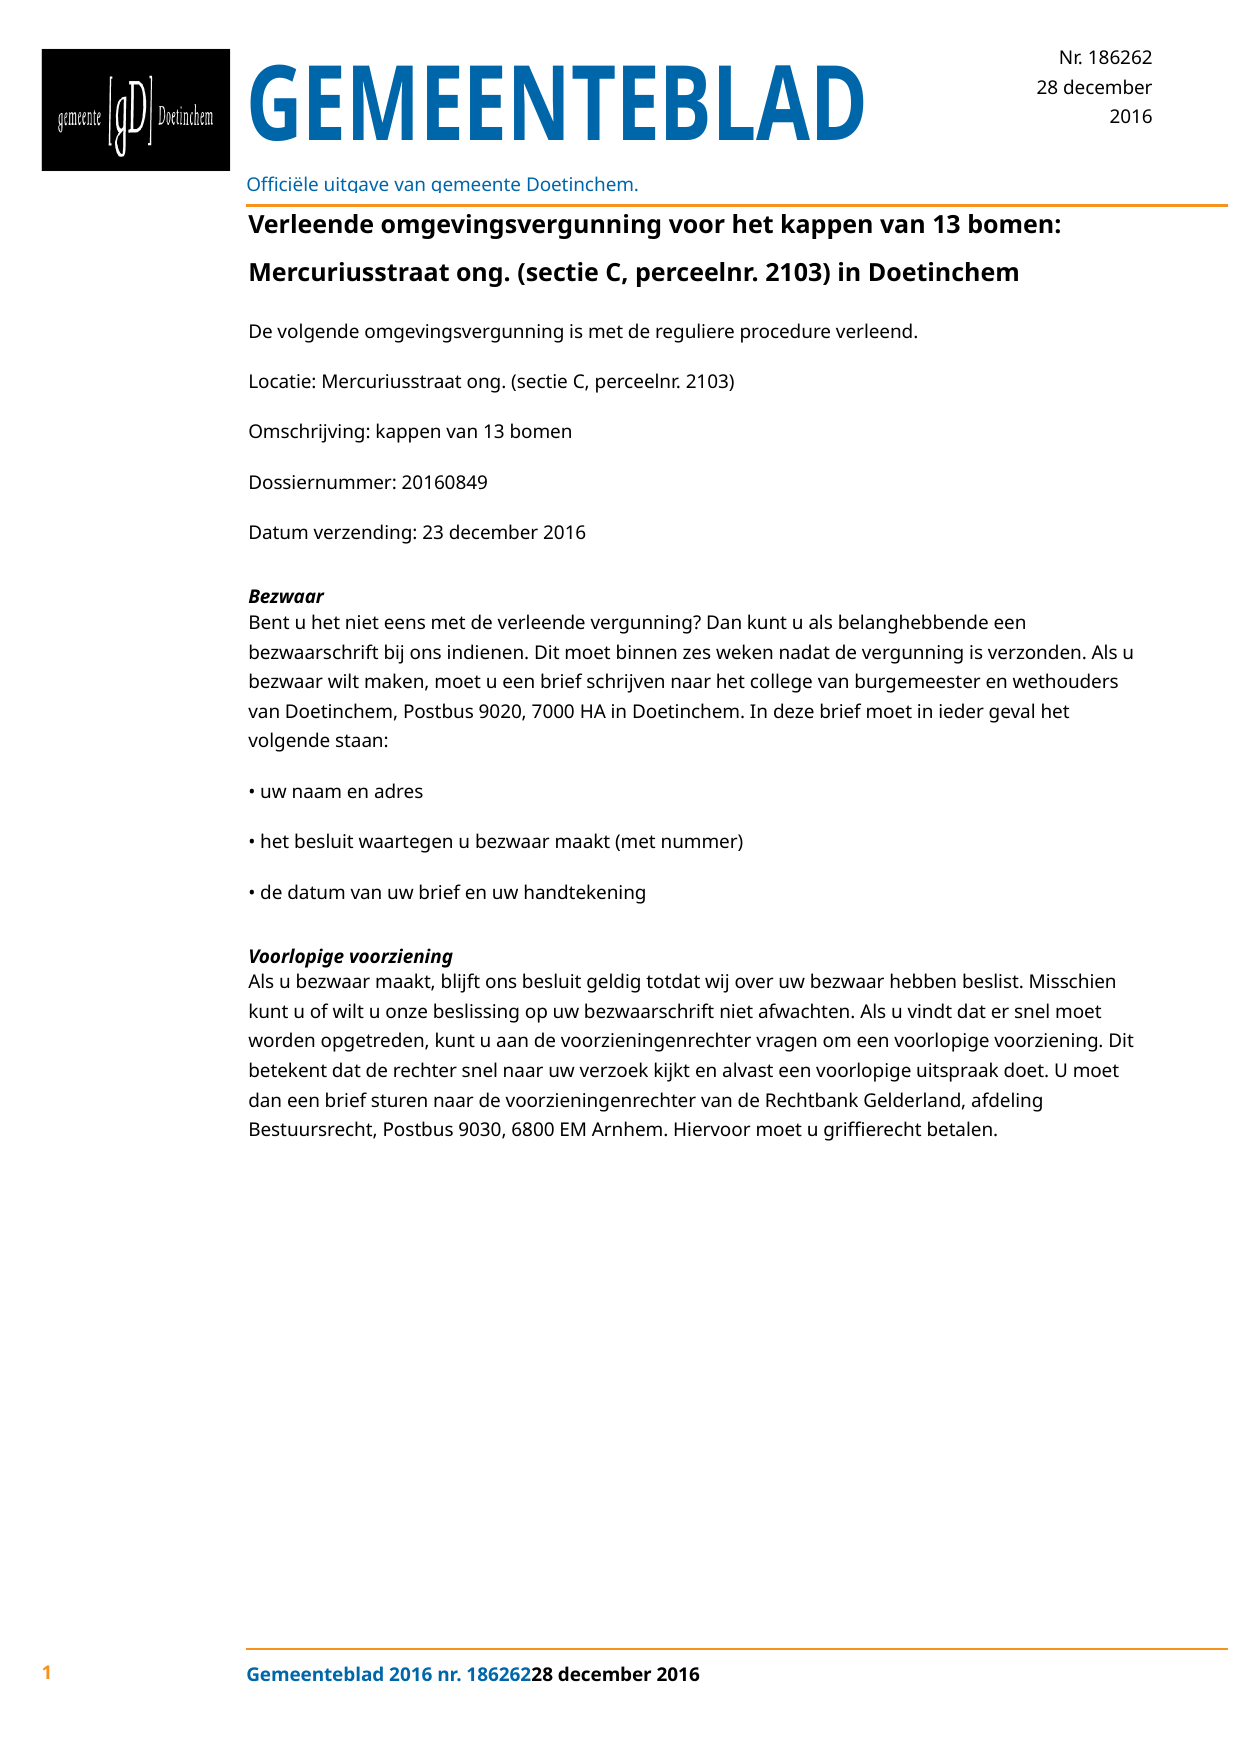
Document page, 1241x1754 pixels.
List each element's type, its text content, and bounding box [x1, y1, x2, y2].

text • de datum van uw brief en uw handtekening [248, 879, 1152, 904]
text Voorlopige voorziening [248, 943, 1152, 968]
text Locatie: Mercuriusstraat ong. (sectie C, perceelnr. 2103) [248, 368, 1152, 394]
text • uw naam en adres [248, 778, 1152, 804]
text Dossiernummer: 20160849 [248, 469, 1152, 495]
text • het besluit waartegen u bezwaar maakt (met nummer) [248, 828, 1152, 854]
text Verleende omgevingsvergunning voor het kappen van 13 bomen: Mercuriusstraat ong. (sectie C, perceelnr. 2103) in Doetinchem [248, 207, 1152, 288]
picture [41, 47, 231, 172]
text Bent u het niet eens met de verleende vergunning? Dan kunt u als belanghebbende een bezwaarschrift bij ons indienen. Dit moet binnen zes weken nadat de vergunning is verzonden. Als u bezwaar wilt maken, moet u een brief schrijven naar het college van burgemeester en wethouders van Doetinchem, Postbus 9020, 7000 HA in Doetinchem. In deze brief moet in ieder geval het volgende staan: [248, 609, 1152, 753]
text Omschrijving: kappen van 13 bomen [248, 419, 1152, 444]
text De volgende omgevingsvergunning is met de reguliere procedure verleend. [248, 318, 1152, 344]
text Als u bezwaar maakt, blijft ons besluit geldig totdat wij over uw bezwaar hebben beslist. Misschien kunt u of wilt u onze beslissing op uw bezwaarschrift niet afwachten. Als u vindt dat er snel moet worden opgetreden, kunt u aan de voorzieningenrechter vragen om een voorlopige voorziening. Dit betekent dat de rechter snel naar uw verzoek kijkt en alvast een voorlopige uitspraak doet. U moet dan een brief sturen naar de voorzieningenrechter van de Rechtbank Gelderland, afdeling Bestuursrecht, Postbus 9030, 6800 EM Arnhem. Hiervoor moet u griffierecht betalen. [248, 968, 1152, 1142]
text Datum verzending: 23 december 2016 [248, 519, 1152, 545]
text Bezwaar [248, 583, 1152, 609]
